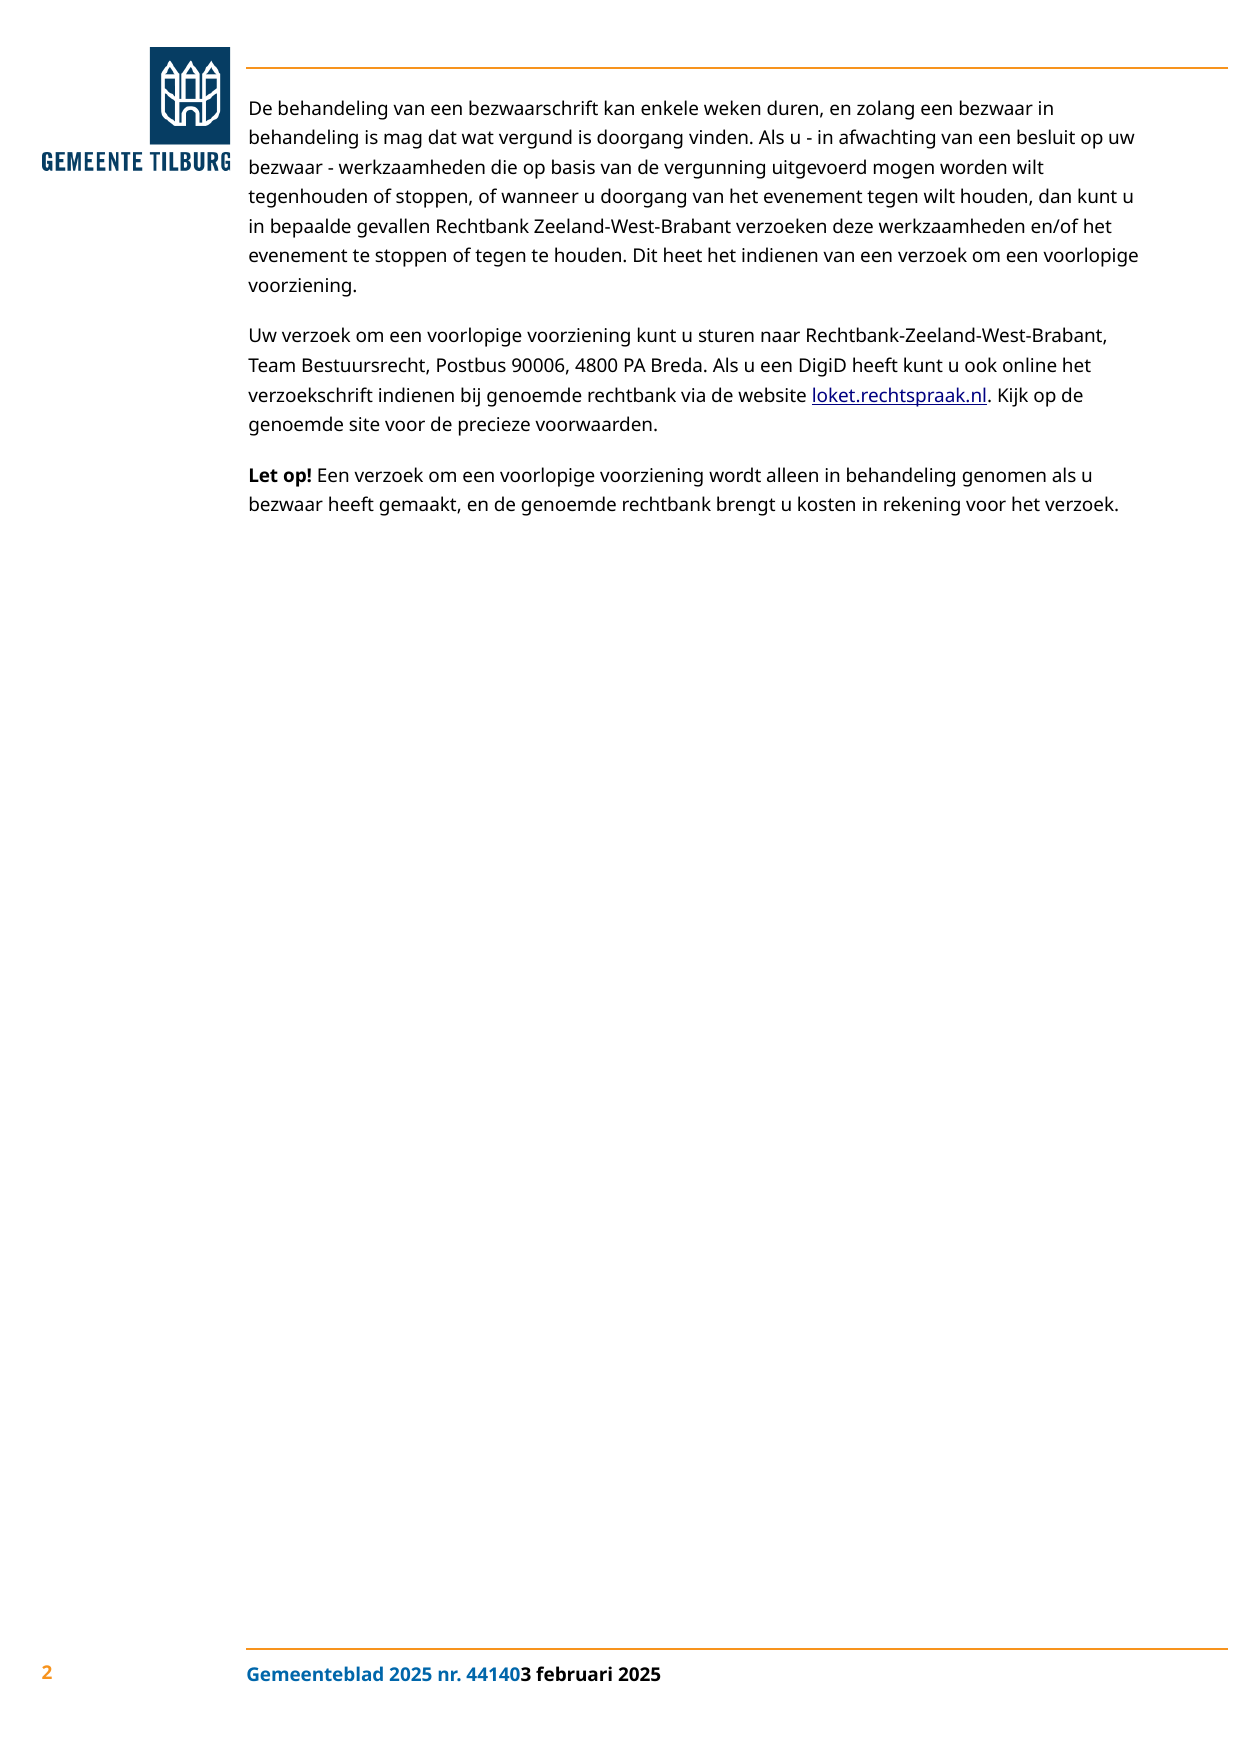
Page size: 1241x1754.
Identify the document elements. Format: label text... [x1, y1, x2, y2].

text Uw verzoek om een voorlopige voorziening kunt u sturen naar Rechtbank-Zeeland-West-Brabant, Team Bestuursrecht, Postbus 90006, 4800 PA Breda. Als u een DigiD heeft kunt u ook online het verzoekschrift indienen bij genoemde rechtbank via de website loket.rechtspraak.nl. Kijk op de genoemde site voor de precieze voorwaarden. [248, 323, 1152, 437]
picture [41, 47, 231, 172]
text Let op! Een verzoek om een voorlopige voorziening wordt alleen in behandeling genomen als u bezwaar heeft gemaakt, en de genoemde rechtbank brengt u kosten in rekening voor het verzoek. [248, 462, 1152, 517]
text De behandeling van een bezwaarschrift kan enkele weken duren, en zolang een bezwaar in behandeling is mag dat wat vergund is doorgang vinden. Als u - in afwachting van een besluit op uw bezwaar - werkzaamheden die op basis van de vergunning uitgevoerd mogen worden wilt tegenhouden of stoppen, of wanneer u doorgang van het evenement tegen wilt houden, dan kunt u in bepaalde gevallen Rechtbank Zeeland-West-Brabant verzoeken deze werkzaamheden en/of het evenement te stoppen of tegen te houden. Dit heet het indienen van een verzoek om een voorlopige voorziening. [248, 95, 1152, 298]
